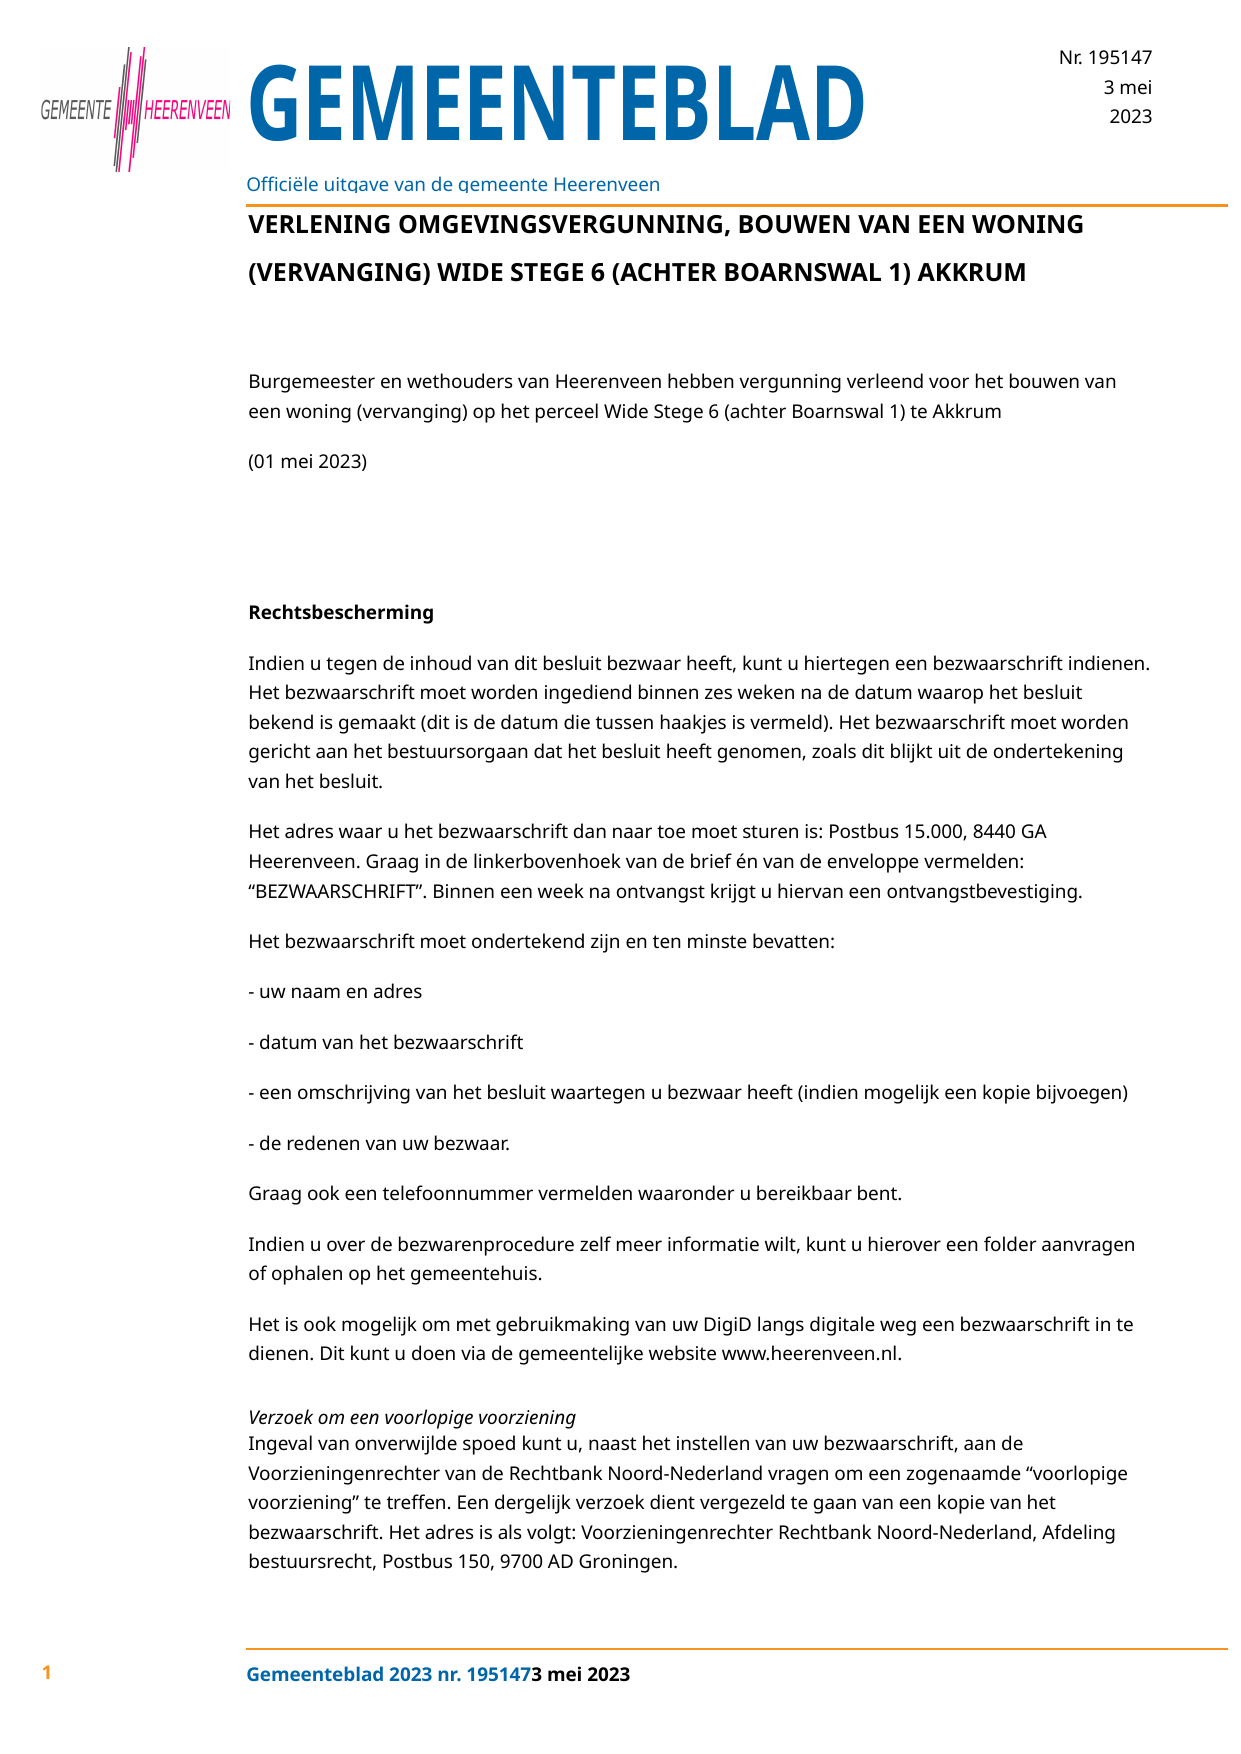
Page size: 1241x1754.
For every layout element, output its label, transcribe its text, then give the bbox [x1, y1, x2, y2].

text VERLENING OMGEVINGSVERGUNNING, BOUWEN VAN EEN WONING (VERVANGING) WIDE STEGE 6 (ACHTER BOARNSWAL 1) AKKRUM [248, 207, 1152, 288]
text Burgemeester en wethouders van Heerenveen hebben vergunning verleend voor het bouwen van een woning (vervanging) op het perceel Wide Stege 6 (achter Boarnswal 1) te Akkrum [248, 368, 1152, 424]
text - de redenen van uw bezwaar. [248, 1130, 1152, 1156]
text - een omschrijving van het besluit waartegen u bezwaar heeft (indien mogelijk een kopie bijvoegen) [248, 1079, 1152, 1105]
text - uw naam en adres [248, 979, 1152, 1004]
text Het bezwaarschrift moet ondertekend zijn en ten minste bevatten: [248, 928, 1152, 954]
text Graag ook een telefoonnummer vermelden waaronder u bereikbaar bent. [248, 1180, 1152, 1206]
text Rechtsbescherming [248, 599, 1152, 625]
text Het adres waar u het bezwaarschrift dan naar toe moet sturen is: Postbus 15.000, 8440 GA Heerenveen. Graag in de linkerbovenhoek van de brief én van de enveloppe vermelden: “BEZWAARSCHRIFT”. Binnen een week na ontvangst krijgt u hiervan een ontvangstbevestiging. [248, 819, 1152, 904]
text - datum van het bezwaarschrift [248, 1029, 1152, 1055]
text Het is ook mogelijk om met gebruikmaking van uw DigiD langs digitale weg een bezwaarschrift in te dienen. Dit kunt u doen via de gemeentelijke website www.heerenveen.nl. [248, 1311, 1152, 1366]
text (01 mei 2023) [248, 448, 1152, 474]
picture [41, 47, 231, 172]
text Verzoek om een voorlopige voorziening [248, 1404, 1152, 1430]
text Ingeval van onverwijlde spoed kunt u, naast het instellen van uw bezwaarschrift, aan de Voorzieningenrechter van de Rechtbank Noord-Nederland vragen om een zogenaamde “voorlopige voorziening” te treffen. Een dergelijk verzoek dient vergezeld te gaan van een kopie van het bezwaarschrift. Het adres is als volgt: Voorzieningenrechter Rechtbank Noord-Nederland, Afdeling bestuursrecht, Postbus 150, 9700 AD Groningen. [248, 1430, 1152, 1574]
text Indien u tegen de inhoud van dit besluit bezwaar heeft, kunt u hiertegen een bezwaarschrift indienen. Het bezwaarschrift moet worden ingediend binnen zes weken na de datum waarop het besluit bekend is gemaakt (dit is de datum die tussen haakjes is vermeld). Het bezwaarschrift moet worden gericht aan het bestuursorgaan dat het besluit heeft genomen, zoals dit blijkt uit de ondertekening van het besluit. [248, 650, 1152, 794]
text Indien u over de bezwarenprocedure zelf meer informatie wilt, kunt u hierover een folder aanvragen of ophalen op het gemeentehuis. [248, 1231, 1152, 1286]
